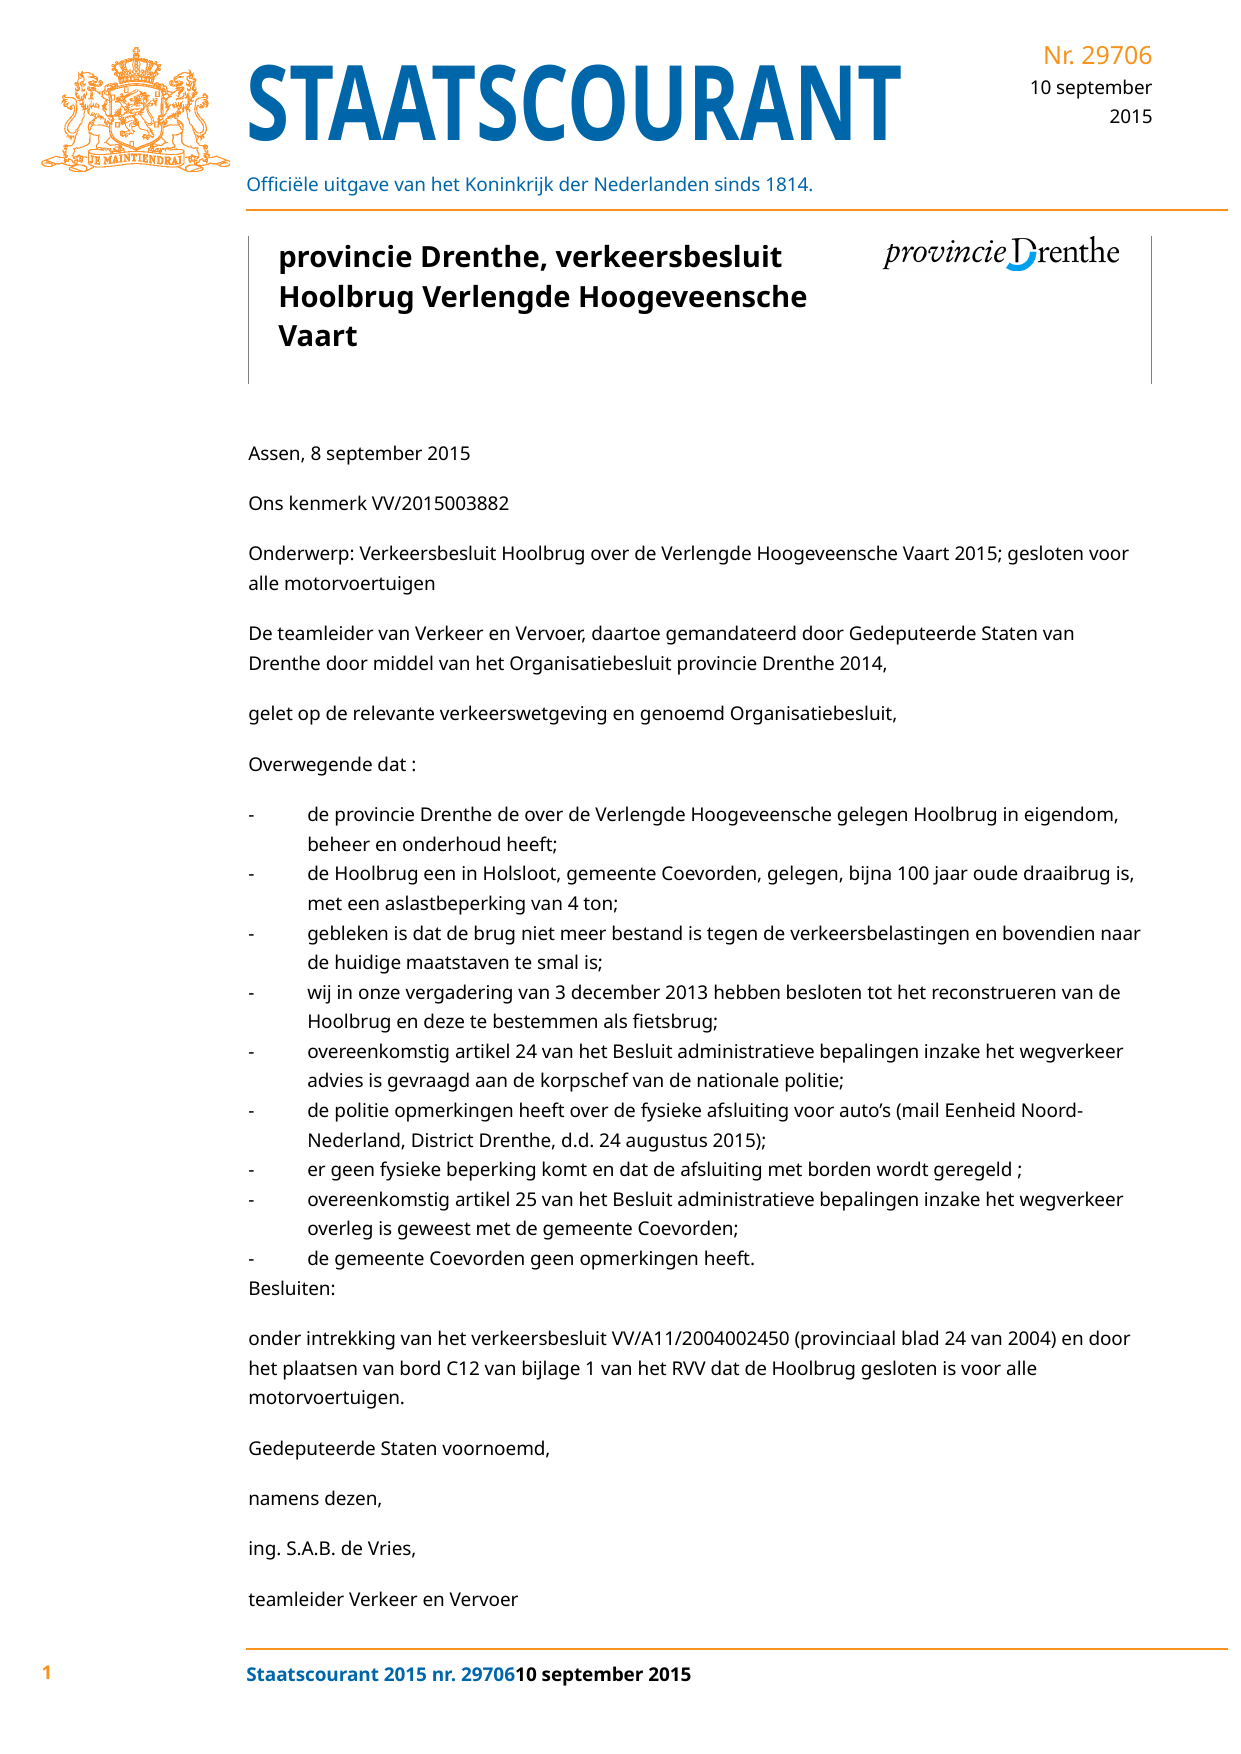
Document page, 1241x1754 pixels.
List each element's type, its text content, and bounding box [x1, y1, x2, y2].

text onder intrekking van het verkeersbesluit VV/A11/2004002450 (provinciaal blad 24 van 2004) en door het plaatsen van bord C12 van bijlage 1 van het RVV dat de Hoolbrug gesloten is voor alle motorvoertuigen. [248, 1325, 1152, 1410]
list de provincie Drenthe de over de Verlengde Hoogeveensche gelegen Hoolbrug in eigendom, beheer en onderhoud heeft; [248, 801, 1152, 857]
text Besluiten: [248, 1275, 1152, 1300]
picture [882, 236, 1119, 271]
list overeenkomstig artikel 24 van het Besluit administratieve bepalingen inzake het wegverkeer advies is gevraagd aan de korpschef van de nationale politie; [248, 1038, 1152, 1093]
text De teamleider van Verkeer en Vervoer, daartoe gemandateerd door Gedeputeerde Staten van Drenthe door middel van het Organisatiebesluit provincie Drenthe 2014, [248, 621, 1152, 676]
text ing. S.A.B. de Vries, [248, 1536, 1152, 1561]
list de Hoolbrug een in Holsloot, gemeente Coevorden, gelegen, bijna 100 jaar oude draaibrug is, met een aslastbeperking van 4 ton; [248, 861, 1152, 916]
table_header provincie Drenthe, verkeersbesluit Hoolbrug Verlengde Hoogeveensche Vaart [249, 236, 850, 384]
text Onderwerp: Verkeersbesluit Hoolbrug over de Verlengde Hoogeveensche Vaart 2015; gesloten voor alle motorvoertuigen [248, 541, 1152, 596]
text gelet op de relevante verkeerswetgeving en genoemd Organisatiebesluit, [248, 701, 1152, 726]
list wij in onze vergadering van 3 december 2013 hebben besloten tot het reconstrueren van de Hoolbrug en deze te bestemmen als fietsbrug; [248, 979, 1152, 1034]
list de gemeente Coevorden geen opmerkingen heeft. [248, 1245, 1152, 1271]
text Assen, 8 september 2015 [248, 440, 1152, 465]
text Ons kenmerk VV/2015003882 [248, 490, 1152, 516]
picture [41, 47, 231, 172]
list gebleken is dat de brug niet meer bestand is tegen de verkeersbelastingen en bovendien naar de huidige maatstaven te smal is; [248, 920, 1152, 975]
text Overwegende dat : [248, 751, 1152, 777]
list de politie opmerkingen heeft over de fysieke afsluiting voor auto’s (mail Eenheid Noord-Nederland, District Drenthe, d.d. 24 augustus 2015); [248, 1097, 1152, 1152]
list er geen fysieke beperking komt en dat de afsluiting met borden wordt geregeld ; [248, 1156, 1152, 1182]
text teamleider Verkeer en Vervoer [248, 1586, 1152, 1612]
table_header [850, 236, 1151, 384]
list overeenkomstig artikel 25 van het Besluit administratieve bepalingen inzake het wegverkeer overleg is geweest met de gemeente Coevorden; [248, 1186, 1152, 1241]
text namens dezen, [248, 1485, 1152, 1511]
text Gedeputeerde Staten voornoemd, [248, 1435, 1152, 1460]
